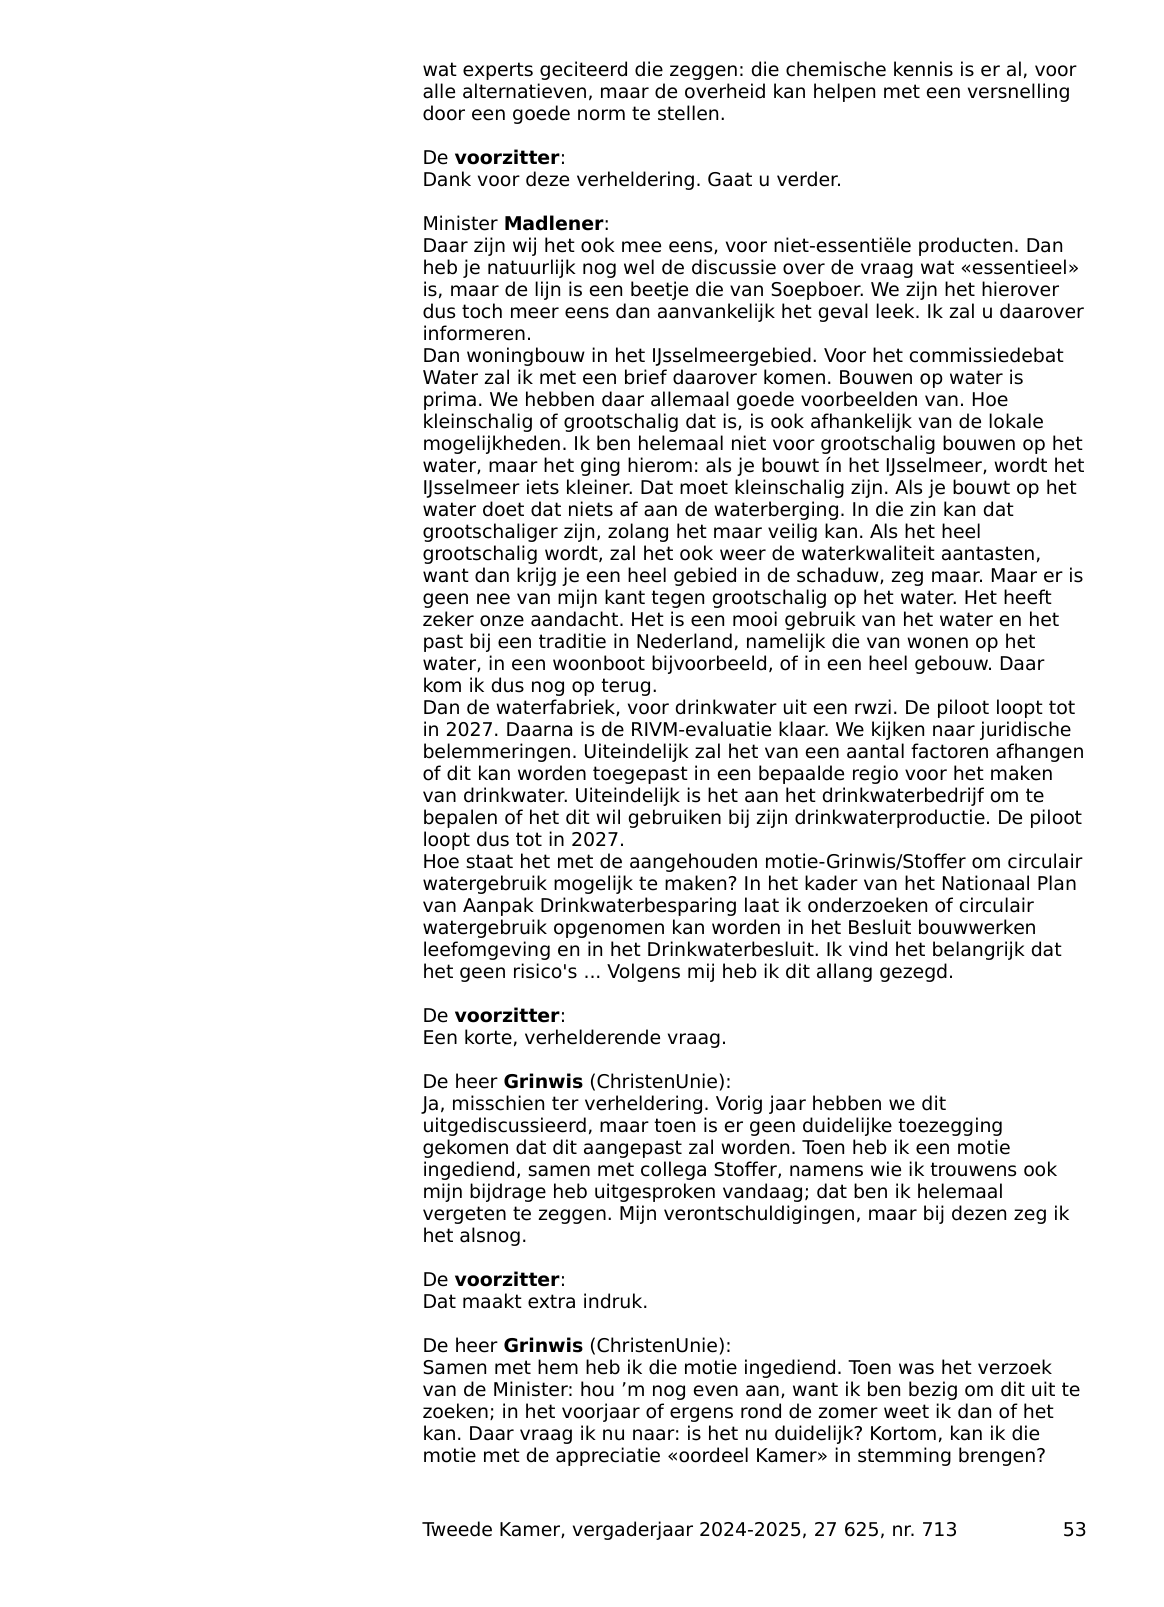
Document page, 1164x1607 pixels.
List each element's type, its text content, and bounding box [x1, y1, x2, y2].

text De voorzitter: [422, 1005, 1087, 1027]
text Daar zijn wij het ook mee eens, voor niet-essentiële producten. Dan heb je natuurlijk nog wel de discussie over de vraag wat «essentieel» is, maar de lijn is een beetje die van Soepboer. We zijn het hierover dus toch meer eens dan aanvankelijk het geval leek. Ik zal u daarover informeren. [422, 235, 1087, 345]
text Dan de waterfabriek, voor drinkwater uit een rwzi. De piloot loopt tot in 2027. Daarna is de RIVM-evaluatie klaar. We kijken naar juridische belemmeringen. Uiteindelijk zal het van een aantal factoren afhangen of dit kan worden toegepast in een bepaalde regio voor het maken van drinkwater. Uiteindelijk is het aan het drinkwaterbedrijf om te bepalen of het dit wil gebruiken bij zijn drinkwaterproductie. De piloot loopt dus tot in 2027. [422, 697, 1087, 851]
text Samen met hem heb ik die motie ingediend. Toen was het verzoek van de Minister: hou ’m nog even aan, want ik ben bezig om dit uit te zoeken; in het voorjaar of ergens rond de zomer weet ik dan of het kan. Daar vraag ik nu naar: is het nu duidelijk? Kortom, kan ik die motie met de appreciatie «oordeel Kamer» in stemming brengen? [422, 1357, 1087, 1467]
text Hoe staat het met de aangehouden motie-Grinwis/Stoffer om circulair watergebruik mogelijk te maken? In het kader van het Nationaal Plan van Aanpak Drinkwaterbesparing laat ik onderzoeken of circulair watergebruik opgenomen kan worden in het Besluit bouwwerken leefomgeving en in het Drinkwaterbesluit. Ik vind het belangrijk dat het geen risico's ... Volgens mij heb ik dit allang gezegd. [422, 851, 1087, 983]
text Dank voor deze verheldering. Gaat u verder. [422, 169, 1087, 191]
text Een korte, verhelderende vraag. [422, 1027, 1087, 1049]
text De voorzitter: [422, 147, 1087, 169]
text De heer Grinwis (ChristenUnie): [422, 1335, 1087, 1357]
text wat experts geciteerd die zeggen: die chemische kennis is er al, voor alle alternatieven, maar de overheid kan helpen met een versnelling door een goede norm te stellen. [422, 59, 1087, 125]
text Dan woningbouw in het IJsselmeergebied. Voor het commissiedebat Water zal ik met een brief daarover komen. Bouwen op water is prima. We hebben daar allemaal goede voorbeelden van. Hoe kleinschalig of grootschalig dat is, is ook afhankelijk van de lokale mogelijkheden. Ik ben helemaal niet voor grootschalig bouwen op het water, maar het ging hierom: als je bouwt ín het IJsselmeer, wordt het IJsselmeer iets kleiner. Dat moet kleinschalig zijn. Als je bouwt op het water doet dat niets af aan de waterberging. In die zin kan dat grootschaliger zijn, zolang het maar veilig kan. Als het heel grootschalig wordt, zal het ook weer de waterkwaliteit aantasten, want dan krijg je een heel gebied in de schaduw, zeg maar. Maar er is geen nee van mijn kant tegen grootschalig op het water. Het heeft zeker onze aandacht. Het is een mooi gebruik van het water en het past bij een traditie in Nederland, namelijk die van wonen op het water, in een woonboot bijvoorbeeld, of in een heel gebouw. Daar kom ik dus nog op terug. [422, 345, 1087, 697]
text Dat maakt extra indruk. [422, 1291, 1087, 1313]
text Ja, misschien ter verheldering. Vorig jaar hebben we dit uitgediscussieerd, maar toen is er geen duidelijke toezegging gekomen dat dit aangepast zal worden. Toen heb ik een motie ingediend, samen met collega Stoffer, namens wie ik trouwens ook mijn bijdrage heb uitgesproken vandaag; dat ben ik helemaal vergeten te zeggen. Mijn verontschuldigingen, maar bij dezen zeg ik het alsnog. [422, 1093, 1087, 1247]
text De voorzitter: [422, 1269, 1087, 1291]
text Minister Madlener: [422, 213, 1087, 235]
text De heer Grinwis (ChristenUnie): [422, 1071, 1087, 1093]
